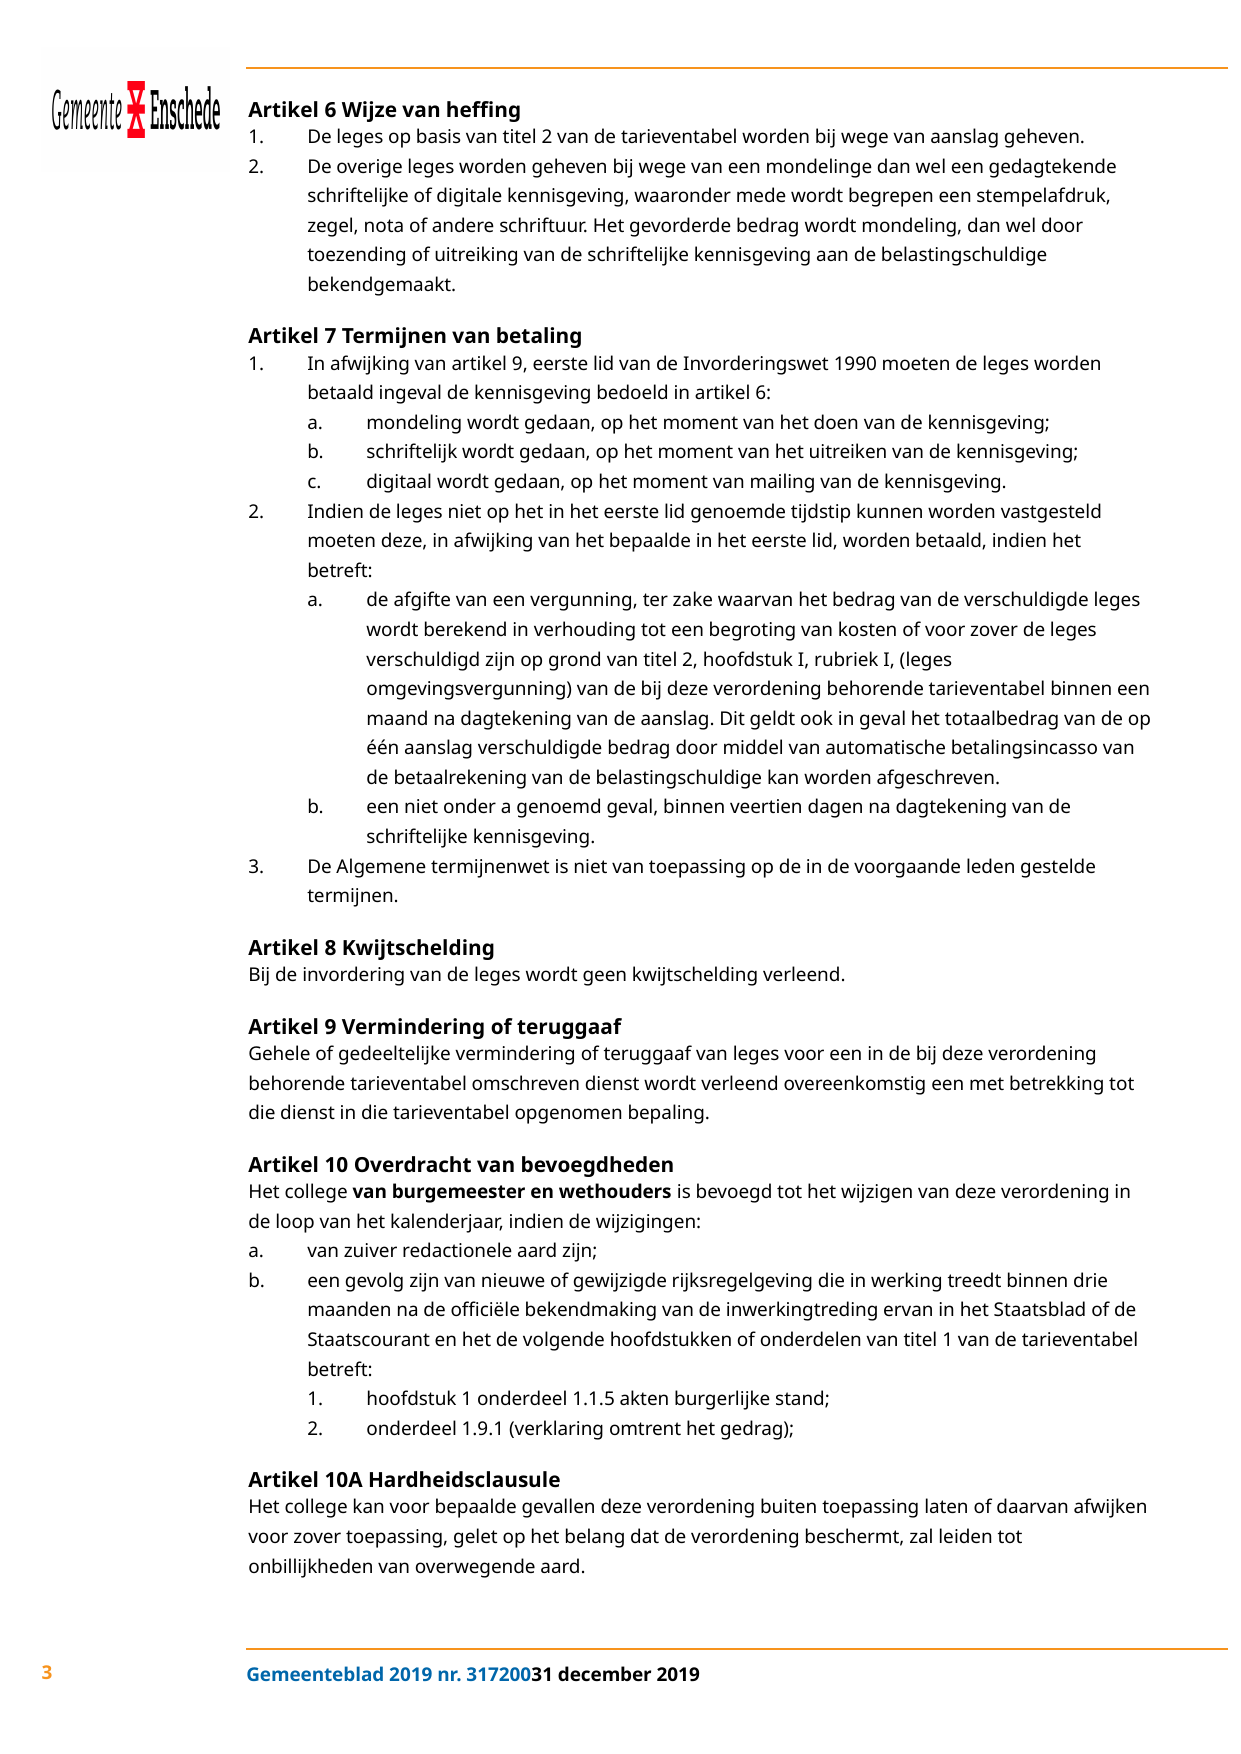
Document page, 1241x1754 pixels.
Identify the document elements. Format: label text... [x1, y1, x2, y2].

list digitaal wordt gedaan, op het moment van mailing van de kennisgeving. [307, 468, 1152, 494]
text Artikel 7 Termijnen van betaling [248, 322, 1152, 350]
list een gevolg zijn van nieuwe of gewijzigde rijksregelgeving die in werking treedt binnen drie maanden na de officiële bekendmaking van de inwerkingtreding ervan in het Staatsblad of de Staatscourant en het de volgende hoofdstukken of onderdelen van titel 1 van de tarieventabel betreft: [248, 1267, 1152, 1381]
list Indien de leges niet op het in het eerste lid genoemde tijdstip kunnen worden vastgesteld moeten deze, in afwijking van het bepaalde in het eerste lid, worden betaald, indien het betreft: [248, 498, 1152, 583]
text Het college van burgemeester en wethouders is bevoegd tot het wijzigen van deze verordening in de loop van het kalenderjaar, indien de wijzigingen: [248, 1178, 1152, 1233]
text Artikel 10 Overdracht van bevoegdheden [248, 1150, 1152, 1178]
text Artikel 6 Wijze van heffing [248, 95, 1152, 123]
list mondeling wordt gedaan, op het moment van het doen van de kennisgeving; [307, 409, 1152, 435]
list van zuiver redactionele aard zijn; [248, 1237, 1152, 1263]
list De overige leges worden geheven bij wege van een mondelinge dan wel een gedagtekende schriftelijke of digitale kennisgeving, waaronder mede wordt begrepen een stempelafdruk, zegel, nota of andere schriftuur. Het gevorderde bedrag wordt mondeling, dan wel door toezending of uitreiking van de schriftelijke kennisgeving aan de belastingschuldige bekendgemaakt. [248, 153, 1152, 297]
text Het college kan voor bepaalde gevallen deze verordening buiten toepassing laten of daarvan afwijken voor zover toepassing, gelet op het belang dat de verordening beschermt, zal leiden tot onbillijkheden van overwegende aard. [248, 1494, 1152, 1579]
text Gehele of gedeeltelijke vermindering of teruggaaf van leges voor een in de bij deze verordening behorende tarieventabel omschreven dienst wordt verleend overeenkomstig een met betrekking tot die dienst in die tarieventabel opgenomen bepaling. [248, 1040, 1152, 1125]
text Bij de invordering van de leges wordt geen kwijtschelding verleend. [248, 961, 1152, 987]
list De Algemene termijnenwet is niet van toepassing op de in de voorgaande leden gestelde termijnen. [248, 853, 1152, 908]
list In afwijking van artikel 9, eerste lid van de Invorderingswet 1990 moeten de leges worden betaald ingeval de kennisgeving bedoeld in artikel 6: [248, 350, 1152, 405]
text Artikel 9 Vermindering of teruggaaf [248, 1012, 1152, 1040]
list de afgifte van een vergunning, ter zake waarvan het bedrag van de verschuldigde leges wordt berekend in verhouding tot een begroting van kosten of voor zover de leges verschuldigd zijn op grond van titel 2, hoofdstuk I, rubriek I, (leges omgevingsvergunning) van de bij deze verordening behorende tarieventabel binnen een maand na dagtekening van de aanslag. Dit geldt ook in geval het totaalbedrag van de op één aanslag verschuldigde bedrag door middel van automatische betalingsincasso van de betaalrekening van de belastingschuldige kan worden afgeschreven. [307, 587, 1152, 790]
text Artikel 10A Hardheidsclausule [248, 1465, 1152, 1494]
list onderdeel 1.9.1 (verklaring omtrent het gedrag); [307, 1415, 1152, 1441]
picture [41, 47, 231, 172]
text Artikel 8 Kwijtschelding [248, 933, 1152, 961]
list schriftelijk wordt gedaan, op het moment van het uitreiken van de kennisgeving; [307, 439, 1152, 464]
list een niet onder a genoemd geval, binnen veertien dagen na dagtekening van de schriftelijke kennisgeving. [307, 794, 1152, 849]
list hoofdstuk 1 onderdeel 1.1.5 akten burgerlijke stand; [307, 1385, 1152, 1411]
list De leges op basis van titel 2 van de tarieventabel worden bij wege van aanslag geheven. [248, 123, 1152, 149]
